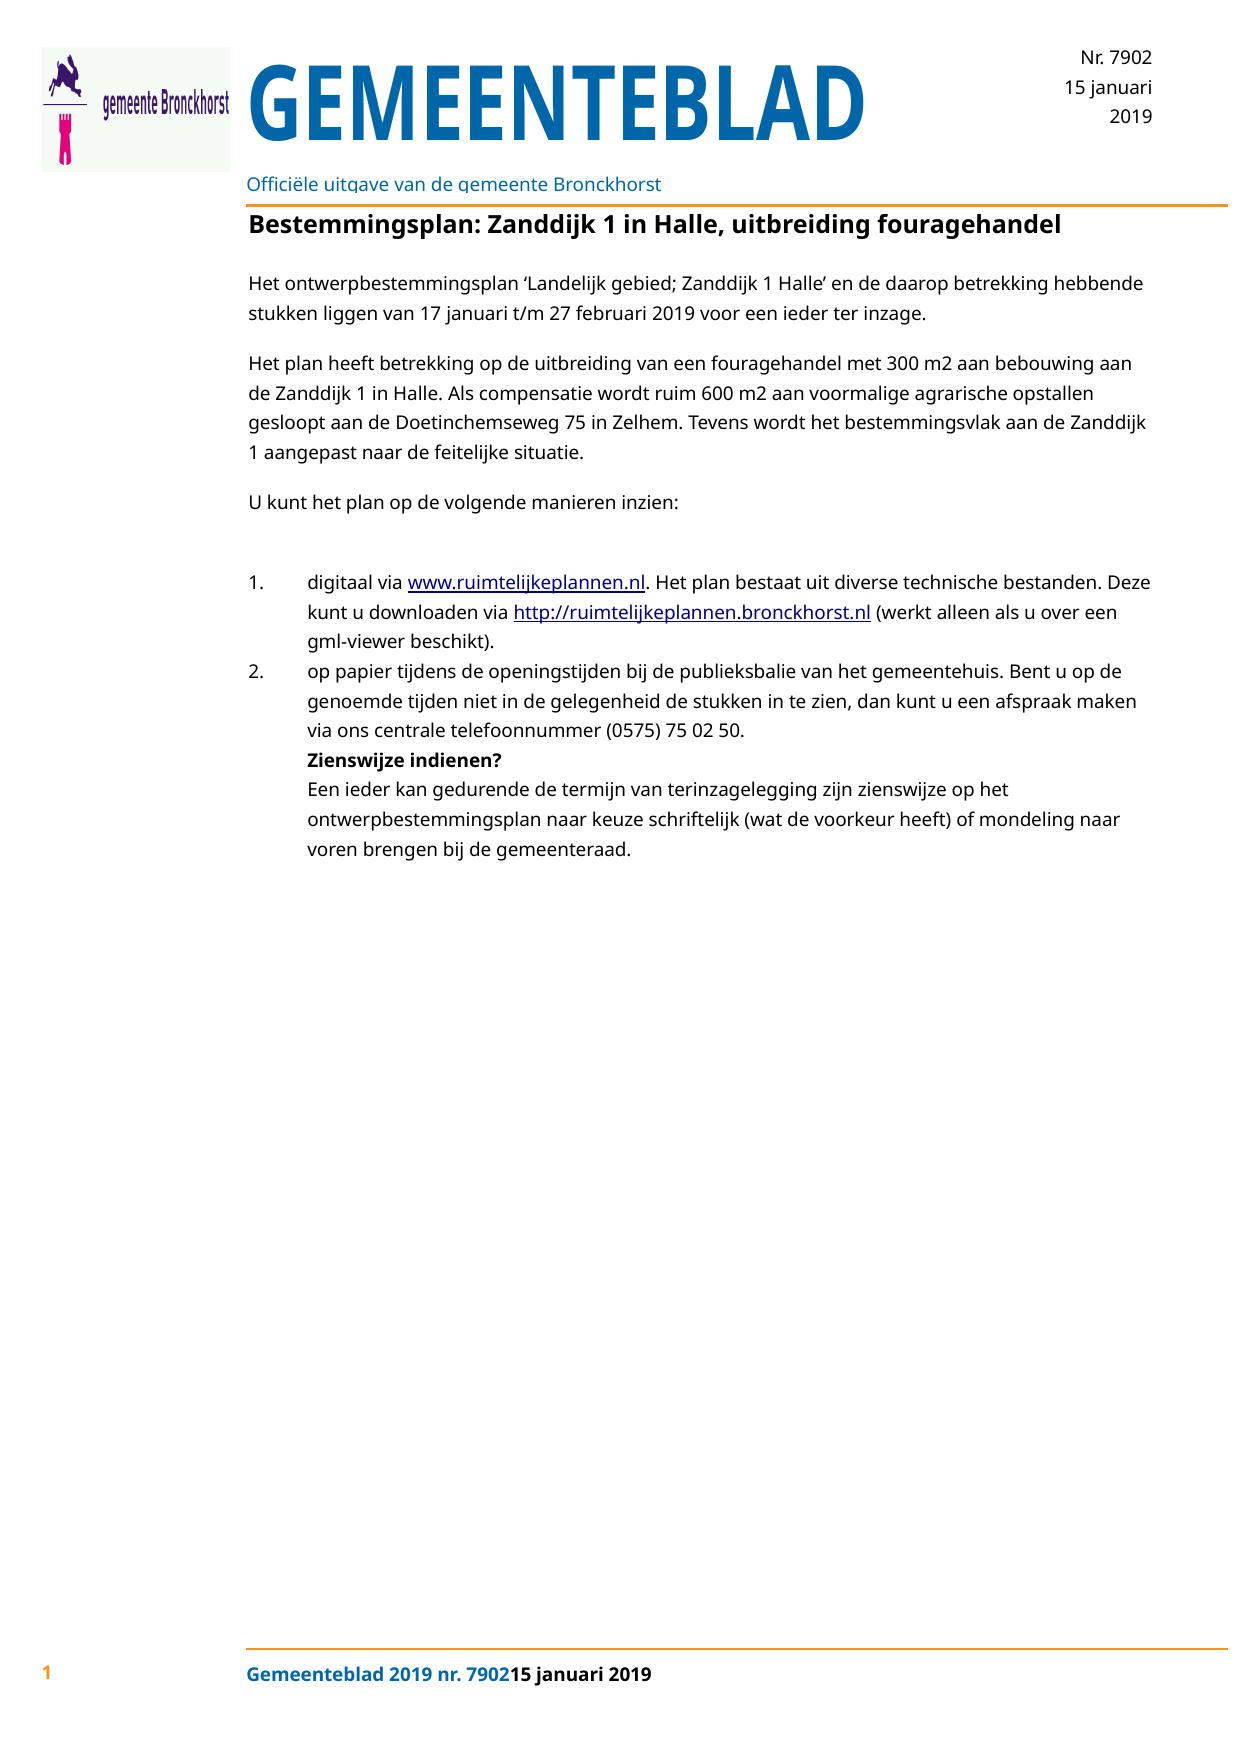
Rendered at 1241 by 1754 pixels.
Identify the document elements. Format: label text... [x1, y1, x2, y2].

list Zienswijze indienen? [248, 747, 1152, 773]
picture [41, 47, 231, 172]
list op papier tijdens de openingstijden bij de publieksbalie van het gemeentehuis. Bent u op de genoemde tijden niet in de gelegenheid de stukken in te zien, dan kunt u een afspraak maken via ons centrale telefoonnummer (0575) 75 02 50. [248, 658, 1152, 743]
list digitaal via www.ruimtelijkeplannen.nl. Het plan bestaat uit diverse technische bestanden. Deze kunt u downloaden via http://ruimtelijkeplannen.bronckhorst.nl (werkt alleen als u over een gml-viewer beschikt). [248, 569, 1152, 654]
text Het plan heeft betrekking op de uitbreiding van een fouragehandel met 300 m2 aan bebouwing aan de Zanddijk 1 in Halle. Als compensatie wordt ruim 600 m2 aan voormalige agrarische opstallen gesloopt aan de Doetinchemseweg 75 in Zelhem. Tevens wordt het bestemmingsvlak aan de Zanddijk 1 aangepast naar de feitelijke situatie. [248, 350, 1152, 465]
text Het ontwerpbestemmingsplan ‘Landelijk gebied; Zanddijk 1 Halle’ en de daarop betrekking hebbende stukken liggen van 17 januari t/m 27 februari 2019 voor een ieder ter inzage. [248, 270, 1152, 326]
text Bestemmingsplan: Zanddijk 1 in Halle, uitbreiding fouragehandel [248, 207, 1152, 241]
text U kunt het plan op de volgende manieren inzien: [248, 489, 1152, 515]
list Een ieder kan gedurende de termijn van terinzagelegging zijn zienswijze op het ontwerpbestemmingsplan naar keuze schriftelijk (wat de voorkeur heeft) of mondeling naar voren brengen bij de gemeenteraad. [248, 777, 1152, 861]
